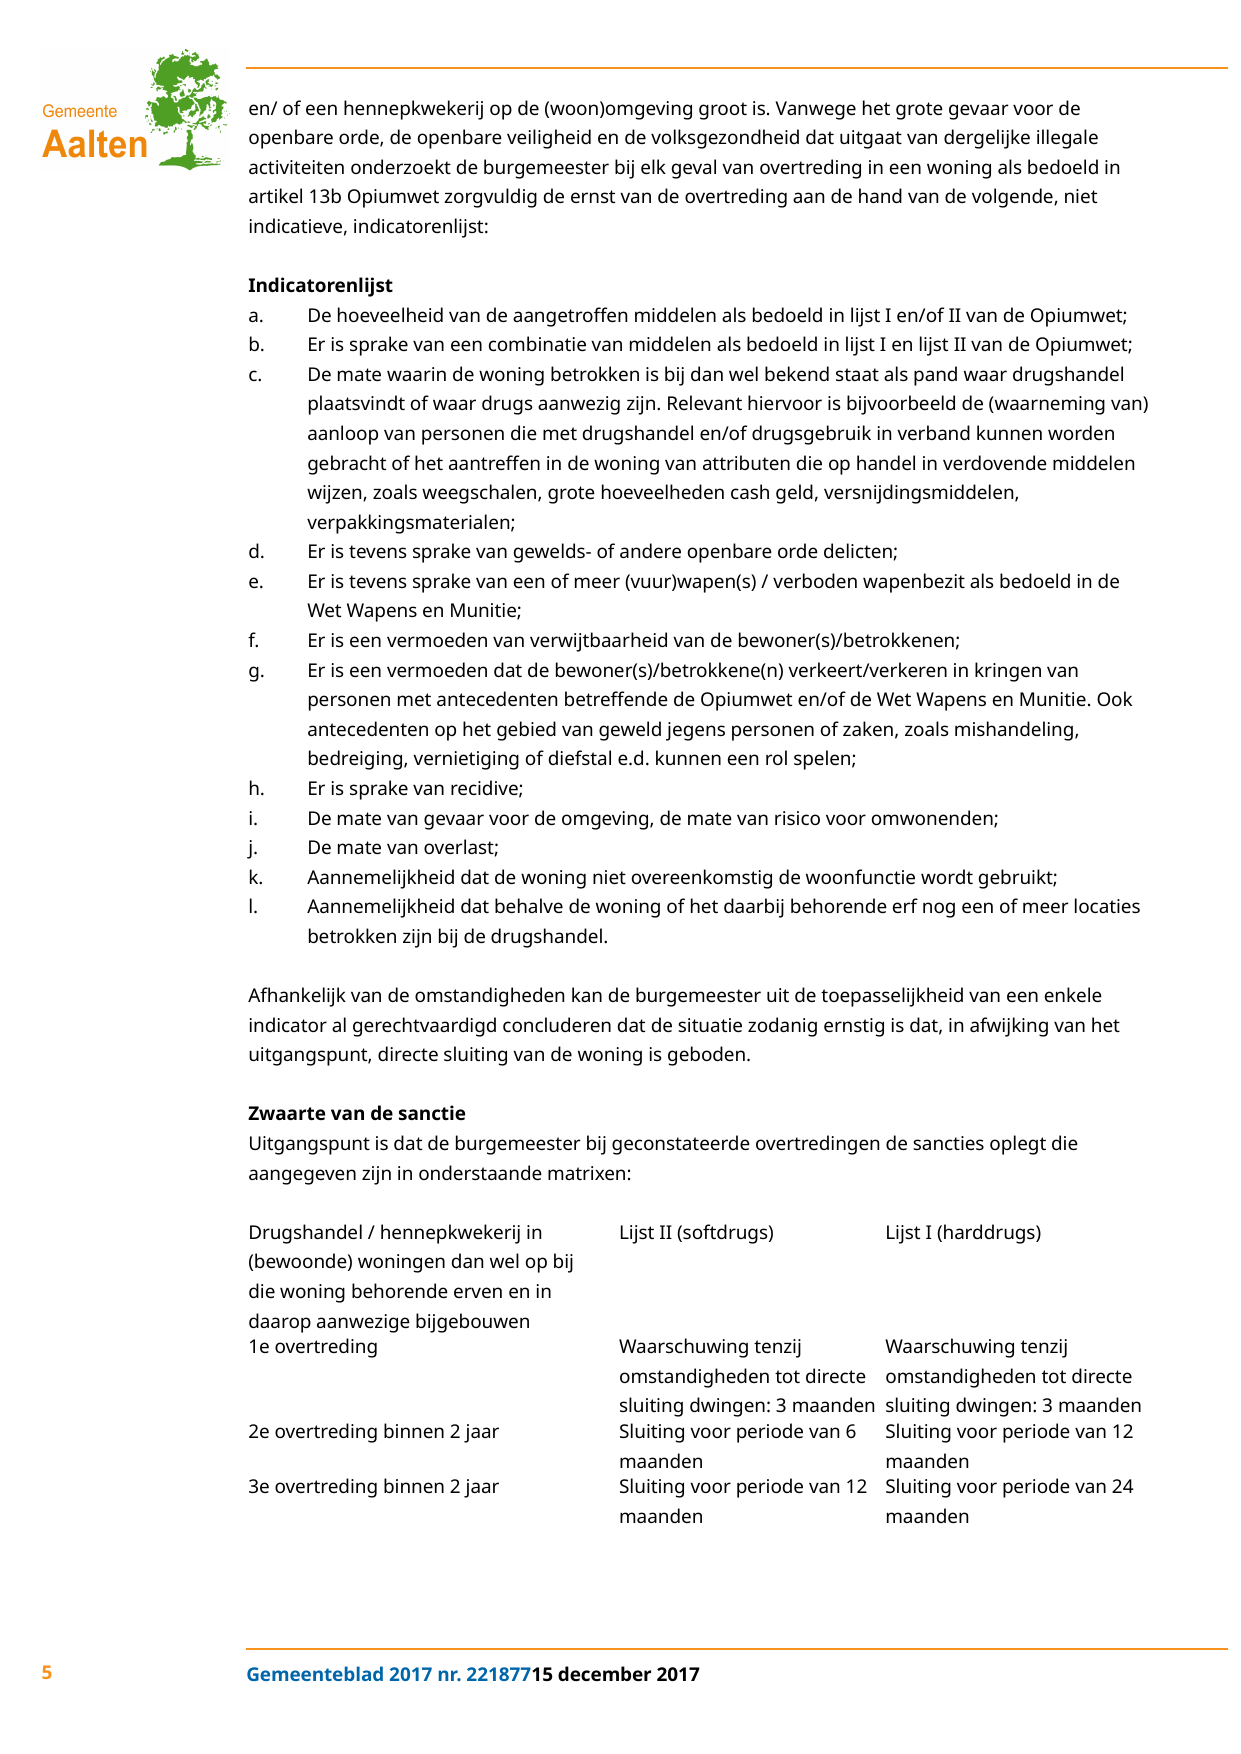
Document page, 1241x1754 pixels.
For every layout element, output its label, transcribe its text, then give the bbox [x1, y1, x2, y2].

table_header Lijst II (softdrugs) [619, 1219, 885, 1333]
list De hoeveelheid van de aangetroffen middelen als bedoeld in lijst I en/of II van de Opiumwet; [248, 302, 1152, 328]
table_cell Sluiting voor periode van 12 maanden [885, 1419, 1152, 1474]
text Indicatorenlijst [248, 272, 1152, 298]
list Aannemelijkheid dat de woning niet overeenkomstig de woonfunctie wordt gebruikt; [248, 864, 1152, 890]
table_cell 3e overtreding binnen 2 jaar [248, 1474, 619, 1529]
list De mate van gevaar voor de omgeving, de mate van risico voor omwonenden; [248, 805, 1152, 831]
list Er is sprake van een combinatie van middelen als bedoeld in lijst I en lijst II van de Opiumwet; [248, 331, 1152, 357]
table_cell 1e overtreding [248, 1334, 619, 1418]
table_cell Sluiting voor periode van 24 maanden [885, 1474, 1152, 1529]
table_cell Sluiting voor periode van 12 maanden [619, 1474, 885, 1529]
list De mate waarin de woning betrokken is bij dan wel bekend staat als pand waar drugshandel plaatsvindt of waar drugs aanwezig zijn. Relevant hiervoor is bijvoorbeeld de (waarneming van) aanloop van personen die met drugshandel en/of drugsgebruik in verband kunnen worden gebracht of het aantreffen in de woning van attributen die op handel in verdovende middelen wijzen, zoals weegschalen, grote hoeveelheden cash geld, versnijdingsmiddelen, verpakkingsmaterialen; [248, 361, 1152, 535]
list Er is tevens sprake van een of meer (vuur)wapen(s) / verboden wapenbezit als bedoeld in de Wet Wapens en Munitie; [248, 568, 1152, 623]
text Afhankelijk van de omstandigheden kan de burgemeester uit de toepasselijkheid van een enkele indicator al gerechtvaardigd concluderen dat de situatie zodanig ernstig is dat, in afwijking van het uitgangspunt, directe sluiting van de woning is geboden. [248, 982, 1152, 1067]
text Zwaarte van de sanctie [248, 1101, 1152, 1126]
table_cell Sluiting voor periode van 6 maanden [619, 1419, 885, 1474]
table_header Lijst I (harddrugs) [885, 1219, 1152, 1333]
list Aannemelijkheid dat behalve de woning of het daarbij behorende erf nog een of meer locaties betrokken zijn bij de drugshandel. [248, 893, 1152, 949]
list Er is een vermoeden van verwijtbaarheid van de bewoner(s)/betrokkenen; [248, 627, 1152, 653]
table_cell Waarschuwing tenzij omstandigheden tot directe sluiting dwingen: 3 maanden [885, 1334, 1152, 1418]
list De mate van overlast; [248, 834, 1152, 860]
text en/ of een hennepkwekerij op de (woon)omgeving groot is. Vanwege het grote gevaar voor de openbare orde, de openbare veiligheid en de volksgezondheid dat uitgaat van dergelijke illegale activiteiten onderzoekt de burgemeester bij elk geval van overtreding in een woning als bedoeld in artikel 13b Opiumwet zorgvuldig de ernst van de overtreding aan de hand van de volgende, niet indicatieve, indicatorenlijst: [248, 95, 1152, 239]
text Uitgangspunt is dat de burgemeester bij geconstateerde overtredingen de sancties oplegt die aangegeven zijn in onderstaande matrixen: [248, 1130, 1152, 1186]
table_header Drugshandel / hennepkwekerij in (bewoonde) woningen dan wel op bij die woning behorende erven en in daarop aanwezige bijgebouwen [248, 1219, 619, 1333]
list Er is sprake van recidive; [248, 775, 1152, 801]
table_cell Waarschuwing tenzij omstandigheden tot directe sluiting dwingen: 3 maanden [619, 1334, 885, 1418]
list Er is een vermoeden dat de bewoner(s)/betrokkene(n) verkeert/verkeren in kringen van personen met antecedenten betreffende de Opiumwet en/of de Wet Wapens en Munitie. Ook antecedenten op het gebied van geweld jegens personen of zaken, zoals mishandeling, bedreiging, vernietiging of diefstal e.d. kunnen een rol spelen; [248, 657, 1152, 771]
table_cell 2e overtreding binnen 2 jaar [248, 1419, 619, 1474]
list Er is tevens sprake van gewelds- of andere openbare orde delicten; [248, 538, 1152, 564]
picture [41, 47, 231, 172]
